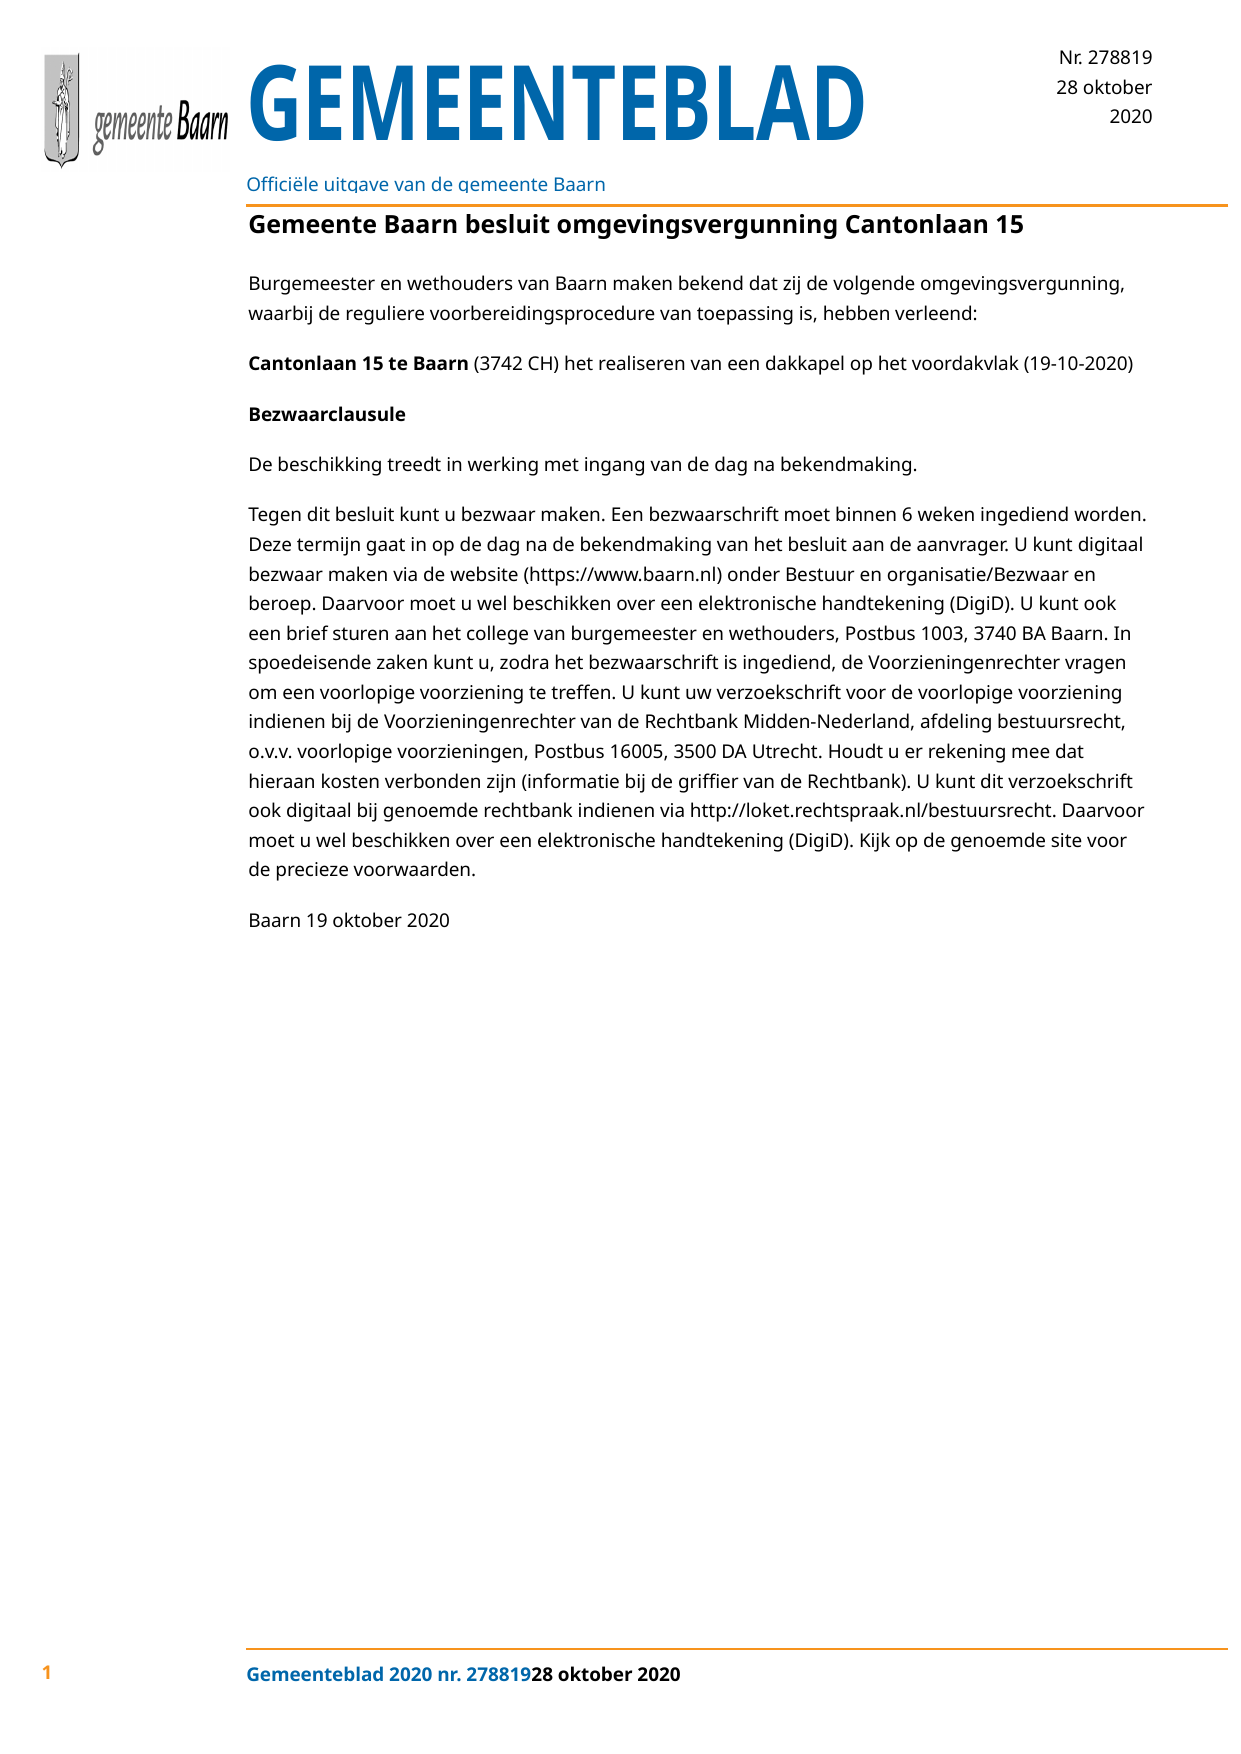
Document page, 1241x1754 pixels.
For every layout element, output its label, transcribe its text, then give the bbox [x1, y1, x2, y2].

text Tegen dit besluit kunt u bezwaar maken. Een bezwaarschrift moet binnen 6 weken ingediend worden. Deze termijn gaat in op de dag na de bekendmaking van het besluit aan de aanvrager. U kunt digitaal bezwaar maken via de website (https://www.baarn.nl) onder Bestuur en organisatie/Bezwaar en beroep. Daarvoor moet u wel beschikken over een elektronische handtekening (DigiD). U kunt ook een brief sturen aan het college van burgemeester en wethouders, Postbus 1003, 3740 BA Baarn. In spoedeisende zaken kunt u, zodra het bezwaarschrift is ingediend, de Voorzieningenrechter vragen om een voorlopige voorziening te treffen. U kunt uw verzoekschrift voor de voorlopige voorziening indienen bij de Voorzieningenrechter van de Rechtbank Midden-Nederland, afdeling bestuursrecht, o.v.v. voorlopige voorzieningen, Postbus 16005, 3500 DA Utrecht. Houdt u er rekening mee dat hieraan kosten verbonden zijn (informatie bij de griffier van de Rechtbank). U kunt dit verzoekschrift ook digitaal bij genoemde rechtbank indienen via http://loket.rechtspraak.nl/bestuursrecht. Daarvoor moet u wel beschikken over een elektronische handtekening (DigiD). Kijk op de genoemde site voor de precieze voorwaarden. [248, 502, 1152, 882]
text Burgemeester en wethouders van Baarn maken bekend dat zij de volgende omgevingsvergunning, waarbij de reguliere voorbereidingsprocedure van toepassing is, hebben verleend: [248, 270, 1152, 326]
text Baarn 19 oktober 2020 [248, 907, 1152, 933]
text Gemeente Baarn besluit omgevingsvergunning Cantonlaan 15 [248, 207, 1152, 241]
text Bezwaarclausule [248, 401, 1152, 426]
picture [41, 47, 231, 172]
text Cantonlaan 15 te Baarn (3742 CH) het realiseren van een dakkapel op het voordakvlak (19-10-2020) [248, 350, 1152, 376]
text De beschikking treedt in werking met ingang van de dag na bekendmaking. [248, 451, 1152, 477]
